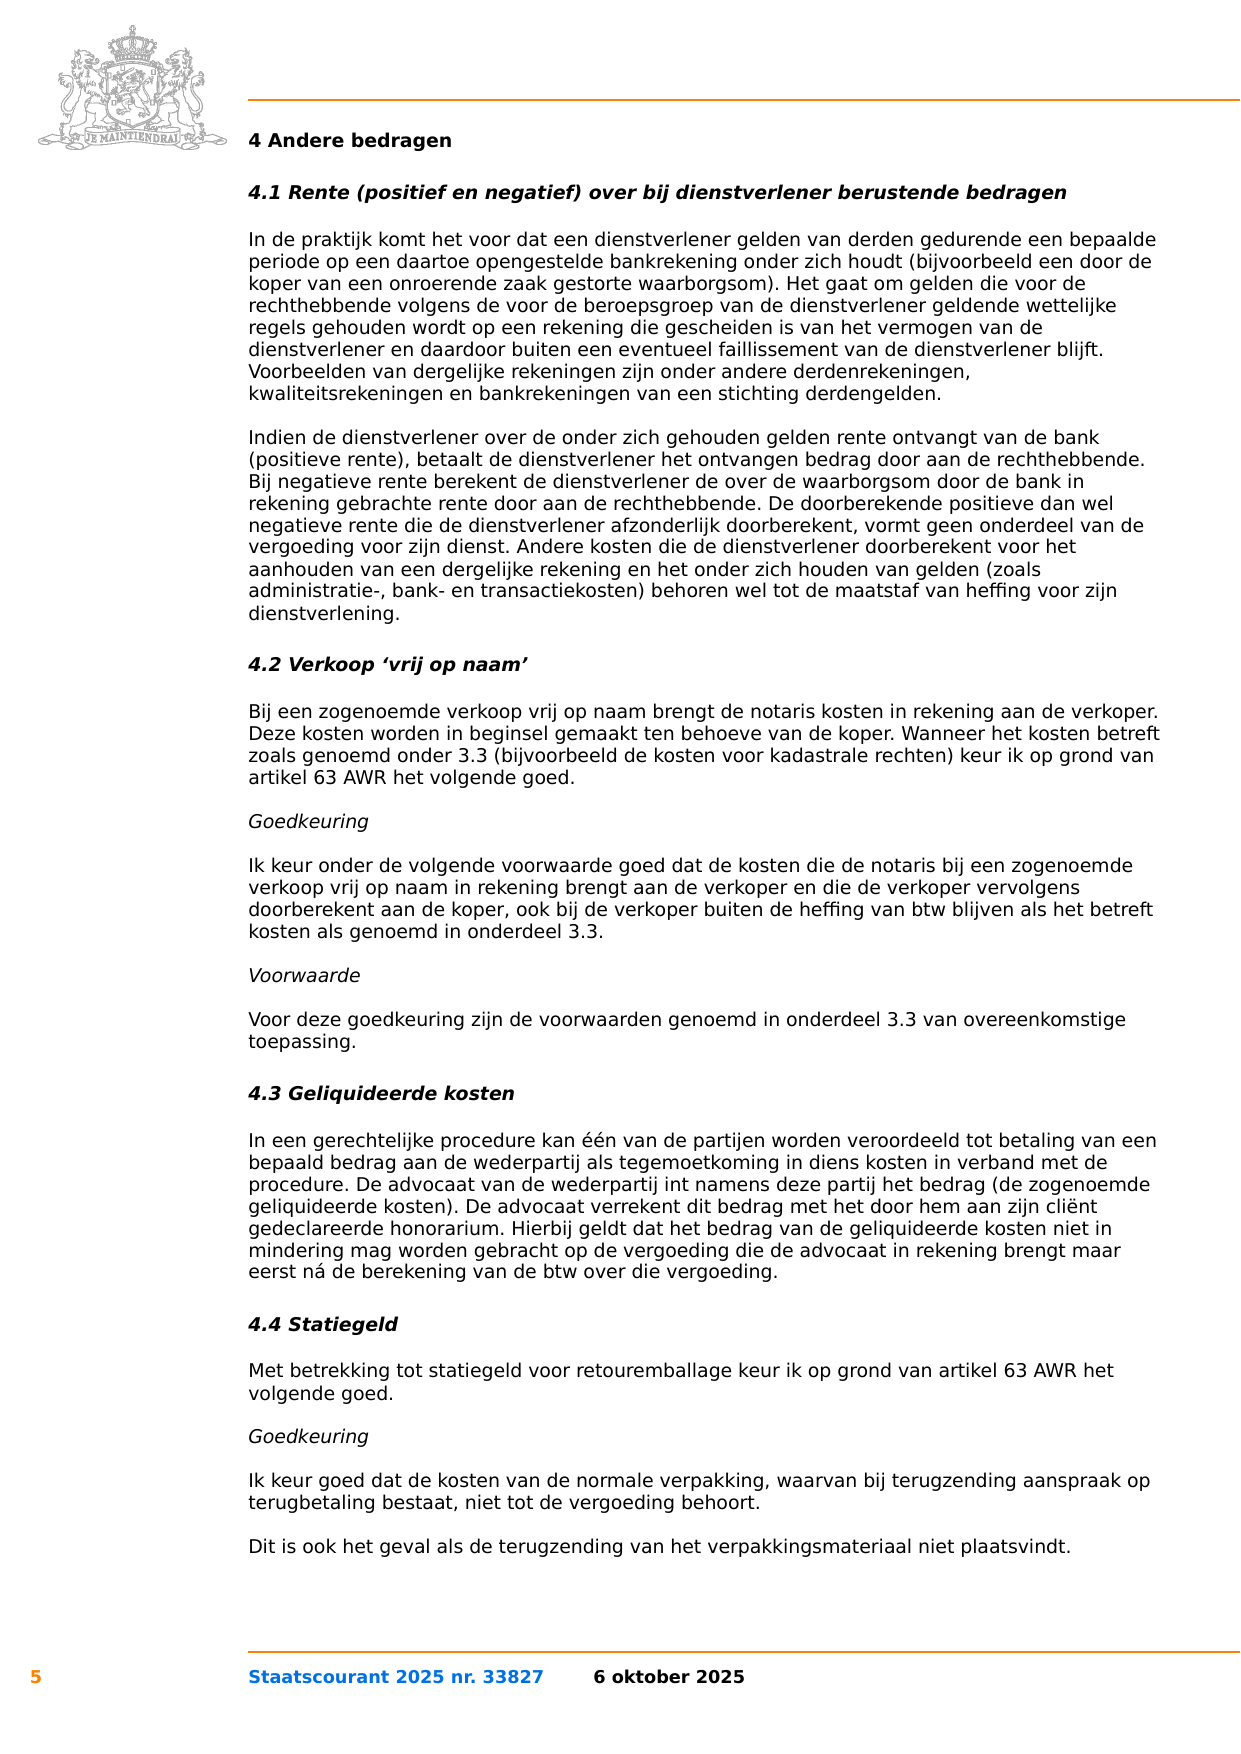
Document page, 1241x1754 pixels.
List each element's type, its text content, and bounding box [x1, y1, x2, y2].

subtitle Voorwaarde [248, 965, 1163, 987]
text Ik keur goed dat de kosten van de normale verpakking, waarvan bij terugzending aanspraak op terugbetaling bestaat, niet tot de vergoeding behoort. [248, 1470, 1163, 1514]
subtitle 4.4 Statiegeld [248, 1313, 1163, 1335]
text Bij een zogenoemde verkoop vrij op naam brengt de notaris kosten in rekening aan de verkoper. Deze kosten worden in beginsel gemaakt ten behoeve van de koper. Wanneer het kosten betreft zoals genoemd onder 3.3 (bijvoorbeeld de kosten voor kadastrale rechten) keur ik op grond van artikel 63 AWR het volgende goed. [248, 701, 1163, 789]
text In de praktijk komt het voor dat een dienstverlener gelden van derden gedurende een bepaalde periode op een daartoe opengestelde bankrekening onder zich houdt (bijvoorbeeld een door de koper van een onroerende zaak gestorte waarborgsom). Het gaat om gelden die voor de rechthebbende volgens de voor de beroepsgroep van de dienstverlener geldende wettelijke regels gehouden wordt op een rekening die gescheiden is van het vermogen van de dienstverlener en daardoor buiten een eventueel faillissement van de dienstverlener blijft. Voorbeelden van dergelijke rekeningen zijn onder andere derdenrekeningen, kwaliteitsrekeningen en bankrekeningen van een stichting derdengelden. [248, 229, 1163, 405]
subtitle Goedkeuring [248, 1426, 1163, 1448]
text Ik keur onder de volgende voorwaarde goed dat de kosten die de notaris bij een zogenoemde verkoop vrij op naam in rekening brengt aan de verkoper en die de verkoper vervolgens doorberekent aan de koper, ook bij de verkoper buiten de heffing van btw blijven als het betreft kosten als genoemd in onderdeel 3.3. [248, 855, 1163, 943]
subtitle 4 Andere bedragen [248, 130, 1163, 152]
subtitle Goedkeuring [248, 811, 1163, 833]
subtitle 4.1 Rente (positief en negatief) over bij dienstverlener berustende bedragen [248, 182, 1163, 204]
subtitle 4.3 Geliquideerde kosten [248, 1083, 1163, 1104]
picture [38, 25, 227, 150]
text In een gerechtelijke procedure kan één van de partijen worden veroordeeld tot betaling van een bepaald bedrag aan de wederpartij als tegemoetkoming in diens kosten in verband met de procedure. De advocaat van de wederpartij int namens deze partij het bedrag (de zogenoemde geliquideerde kosten). De advocaat verrekent dit bedrag met het door hem aan zijn cliënt gedeclareerde honorarium. Hierbij geldt dat het bedrag van de geliquideerde kosten niet in mindering mag worden gebracht op de vergoeding die de advocaat in rekening brengt maar eerst ná de berekening van de btw over die vergoeding. [248, 1129, 1163, 1283]
text Indien de dienstverlener over de onder zich gehouden gelden rente ontvangt van de bank (positieve rente), betaalt de dienstverlener het ontvangen bedrag door aan de rechthebbende. Bij negatieve rente berekent de dienstverlener de over de waarborgsom door de bank in rekening gebrachte rente door aan de rechthebbende. De doorberekende positieve dan wel negatieve rente die de dienstverlener afzonderlijk doorberekent, vormt geen onderdeel van de vergoeding voor zijn dienst. Andere kosten die de dienstverlener doorberekent voor het aanhouden van een dergelijke rekening en het onder zich houden van gelden (zoals administratie-, bank- en transactiekosten) behoren wel tot de maatstaf van heffing voor zijn dienstverlening. [248, 427, 1163, 624]
text Voor deze goedkeuring zijn de voorwaarden genoemd in onderdeel 3.3 van overeenkomstige toepassing. [248, 1009, 1163, 1053]
text Met betrekking tot statiegeld voor retouremballage keur ik op grond van artikel 63 AWR het volgende goed. [248, 1360, 1163, 1404]
text Dit is ook het geval als de terugzending van het verpakkingsmateriaal niet plaatsvindt. [248, 1536, 1163, 1558]
subtitle 4.2 Verkoop ‘vrij op naam’ [248, 654, 1163, 676]
